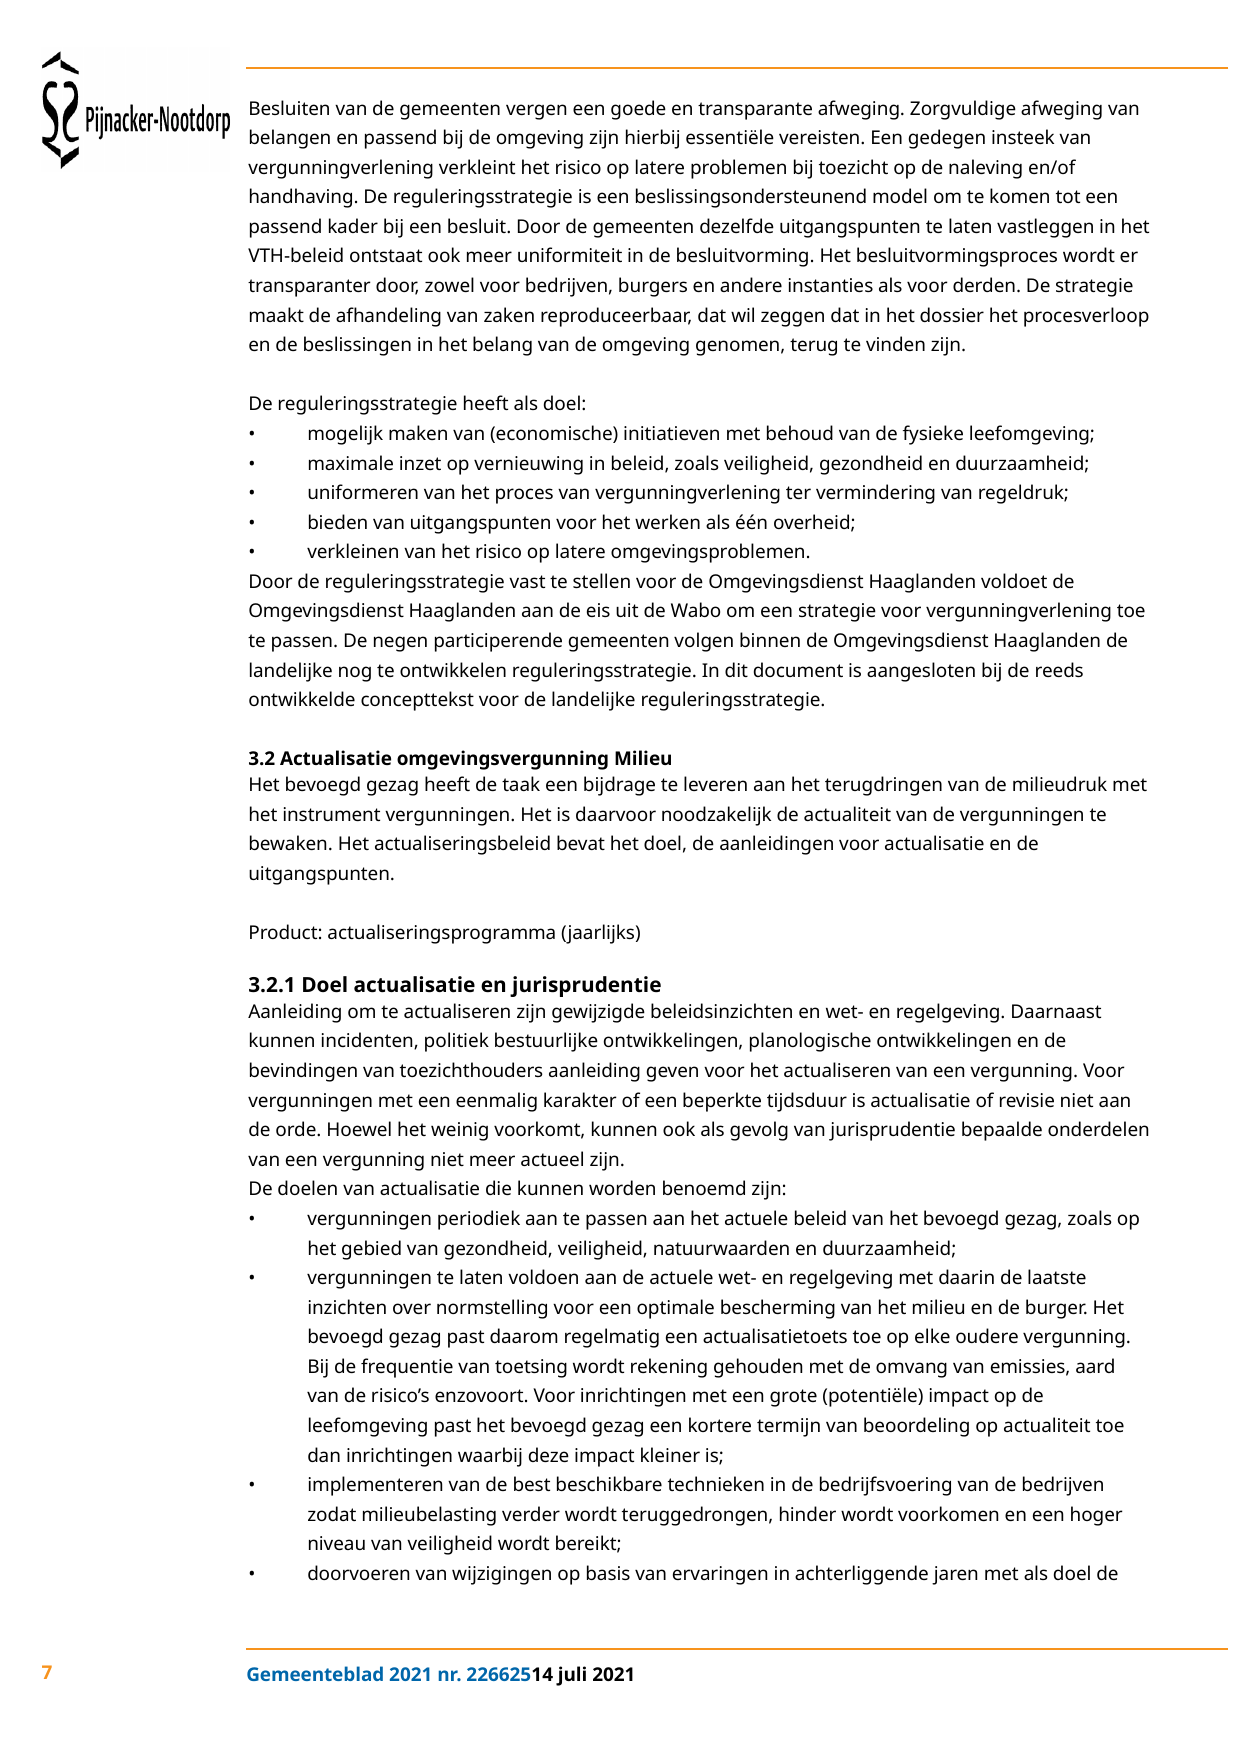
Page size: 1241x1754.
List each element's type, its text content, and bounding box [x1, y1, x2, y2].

list verkleinen van het risico op latere omgevingsproblemen. [248, 538, 1152, 564]
list vergunningen te laten voldoen aan de actuele wet- en regelgeving met daarin de laatste inzichten over normstelling voor een optimale bescherming van het milieu en de burger. Het bevoegd gezag past daarom regelmatig een actualisatietoets toe op elke oudere vergunning. Bij de frequentie van toetsing wordt rekening gehouden met de omvang van emissies, aard van de risico’s enzovoort. Voor inrichtingen met een grote (potentiële) impact op de leefomgeving past het bevoegd gezag een kortere termijn van beoordeling op actualiteit toe dan inrichtingen waarbij deze impact kleiner is; [248, 1264, 1152, 1468]
text 3.2 Actualisatie omgevingsvergunning Milieu [248, 746, 1152, 771]
list maximale inzet op vernieuwing in beleid, zoals veiligheid, gezondheid en duurzaamheid; [248, 450, 1152, 476]
text Aanleiding om te actualiseren zijn gewijzigde beleidsinzichten en wet- en regelgeving. Daarnaast kunnen incidenten, politiek bestuurlijke ontwikkelingen, planologische ontwikkelingen en de bevindingen van toezichthouders aanleiding geven voor het actualiseren van een vergunning. Voor vergunningen met een eenmalig karakter of een beperkte tijdsduur is actualisatie of revisie niet aan de orde. Hoewel het weinig voorkomt, kunnen ook als gevolg van jurisprudentie bepaalde onderdelen van een vergunning niet meer actueel zijn. [248, 998, 1152, 1172]
text Besluiten van de gemeenten vergen een goede en transparante afweging. Zorgvuldige afweging van belangen en passend bij de omgeving zijn hierbij essentiële vereisten. Een gedegen insteek van vergunningverlening verkleint het risico op latere problemen bij toezicht op de naleving en/of handhaving. De reguleringsstrategie is een beslissingsondersteunend model om te komen tot een passend kader bij een besluit. Door de gemeenten dezelfde uitgangspunten te laten vastleggen in het VTH-beleid ontstaat ook meer uniformiteit in de besluitvorming. Het besluitvormingsproces wordt er transparanter door, zowel voor bedrijven, burgers en andere instanties als voor derden. De strategie maakt de afhandeling van zaken reproduceerbaar, dat wil zeggen dat in het dossier het procesverloop en de beslissingen in het belang van de omgeving genomen, terug te vinden zijn. [248, 95, 1152, 357]
text De reguleringsstrategie heeft als doel: [248, 391, 1152, 416]
list vergunningen periodiek aan te passen aan het actuele beleid van het bevoegd gezag, zoals op het gebied van gezondheid, veiligheid, natuurwaarden en duurzaamheid; [248, 1205, 1152, 1261]
text De doelen van actualisatie die kunnen worden benoemd zijn: [248, 1176, 1152, 1201]
picture [41, 47, 231, 172]
list bieden van uitgangspunten voor het werken als één overheid; [248, 509, 1152, 535]
text Door de reguleringsstrategie vast te stellen voor de Omgevingsdienst Haaglanden voldoet de Omgevingsdienst Haaglanden aan de eis uit de Wabo om een strategie voor vergunningverlening toe te passen. De negen participerende gemeenten volgen binnen de Omgevingsdienst Haaglanden de landelijke nog te ontwikkelen reguleringsstrategie. In dit document is aangesloten bij de reeds ontwikkelde concepttekst voor de landelijke reguleringsstrategie. [248, 568, 1152, 712]
list doorvoeren van wijzigingen op basis van ervaringen in achterliggende jaren met als doel de [248, 1560, 1152, 1586]
text Het bevoegd gezag heeft de taak een bijdrage te leveren aan het terugdringen van de milieudruk met het instrument vergunningen. Het is daarvoor noodzakelijk de actualiteit van de vergunningen te bewaken. Het actualiseringsbeleid bevat het doel, de aanleidingen voor actualisatie en de uitgangspunten. [248, 771, 1152, 886]
list uniformeren van het proces van vergunningverlening ter vermindering van regeldruk; [248, 479, 1152, 505]
list mogelijk maken van (economische) initiatieven met behoud van de fysieke leefomgeving; [248, 420, 1152, 446]
text Product: actualiseringsprogramma (jaarlijks) [248, 919, 1152, 945]
list implementeren van de best beschikbare technieken in de bedrijfsvoering van de bedrijven zodat milieubelasting verder wordt teruggedrongen, hinder wordt voorkomen en een hoger niveau van veiligheid wordt bereikt; [248, 1471, 1152, 1556]
text 3.2.1 Doel actualisatie en jurisprudentie [248, 970, 1152, 998]
